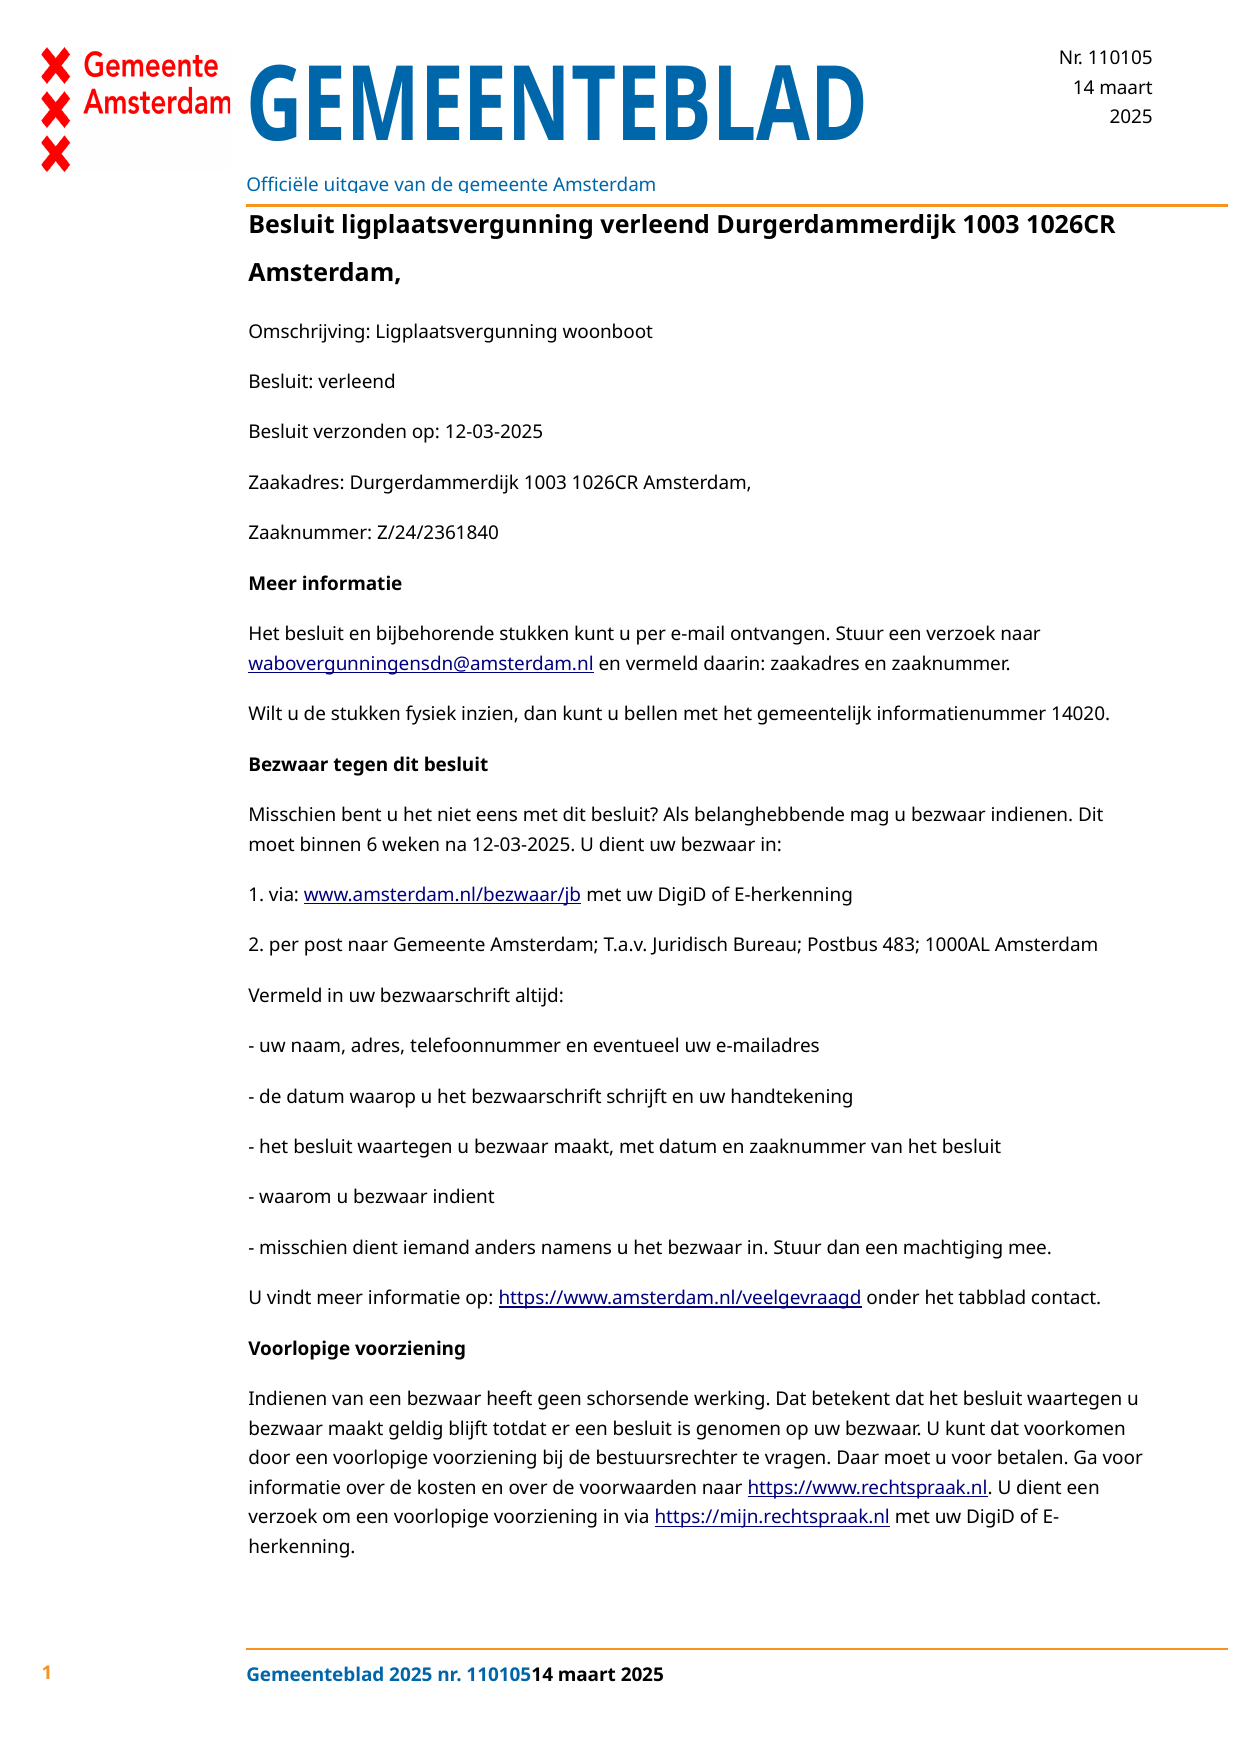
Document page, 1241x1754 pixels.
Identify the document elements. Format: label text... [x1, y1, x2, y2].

text Het besluit en bijbehorende stukken kunt u per e-mail ontvangen. Stuur een verzoek naar wabovergunningensdn@amsterdam.nl en vermeld daarin: zaakadres en zaaknummer. [248, 620, 1152, 676]
text U vindt meer informatie op: https://www.amsterdam.nl/veelgevraagd onder het tabblad contact. [248, 1284, 1152, 1310]
text Indienen van een bezwaar heeft geen schorsende werking. Dat betekent dat het besluit waartegen u bezwaar maakt geldig blijft totdat er een besluit is genomen op uw bezwaar. U kunt dat voorkomen door een voorlopige voorziening bij de bestuursrechter te vragen. Daar moet u voor betalen. Ga voor informatie over de kosten en over de voorwaarden naar https://www.rechtspraak.nl. U dient een verzoek om een voorlopige voorziening in via https://mijn.rechtspraak.nl met uw DigiD of E-herkenning. [248, 1385, 1152, 1559]
text Zaaknummer: Z/24/2361840 [248, 519, 1152, 545]
text Bezwaar tegen dit besluit [248, 751, 1152, 777]
text Voorlopige voorziening [248, 1335, 1152, 1361]
text 1. via: www.amsterdam.nl/bezwaar/jb met uw DigiD of E-herkenning [248, 881, 1152, 907]
text - het besluit waartegen u bezwaar maakt, met datum en zaaknummer van het besluit [248, 1133, 1152, 1159]
text Vermeld in uw bezwaarschrift altijd: [248, 982, 1152, 1008]
text - waarom u bezwaar indient [248, 1184, 1152, 1209]
text Besluit verzonden op: 12-03-2025 [248, 419, 1152, 444]
text Omschrijving: Ligplaatsvergunning woonboot [248, 318, 1152, 344]
text Besluit: verleend [248, 368, 1152, 394]
text Zaakadres: Durgerdammerdijk 1003 1026CR Amsterdam, [248, 469, 1152, 495]
text Misschien bent u het niet eens met dit besluit? Als belanghebbende mag u bezwaar indienen. Dit moet binnen 6 weken na 12-03-2025. U dient uw bezwaar in: [248, 801, 1152, 857]
text - misschien dient iemand anders namens u het bezwaar in. Stuur dan een machtiging mee. [248, 1234, 1152, 1260]
text Besluit ligplaatsvergunning verleend Durgerdammerdijk 1003 1026CR Amsterdam, [248, 207, 1152, 288]
text 2. per post naar Gemeente Amsterdam; T.a.v. Juridisch Bureau; Postbus 483; 1000AL Amsterdam [248, 932, 1152, 957]
picture [41, 47, 231, 172]
text Wilt u de stukken fysiek inzien, dan kunt u bellen met het gemeentelijk informatienummer 14020. [248, 700, 1152, 726]
text Meer informatie [248, 570, 1152, 596]
text - de datum waarop u het bezwaarschrift schrijft en uw handtekening [248, 1083, 1152, 1109]
text - uw naam, adres, telefoonnummer en eventueel uw e-mailadres [248, 1032, 1152, 1058]
